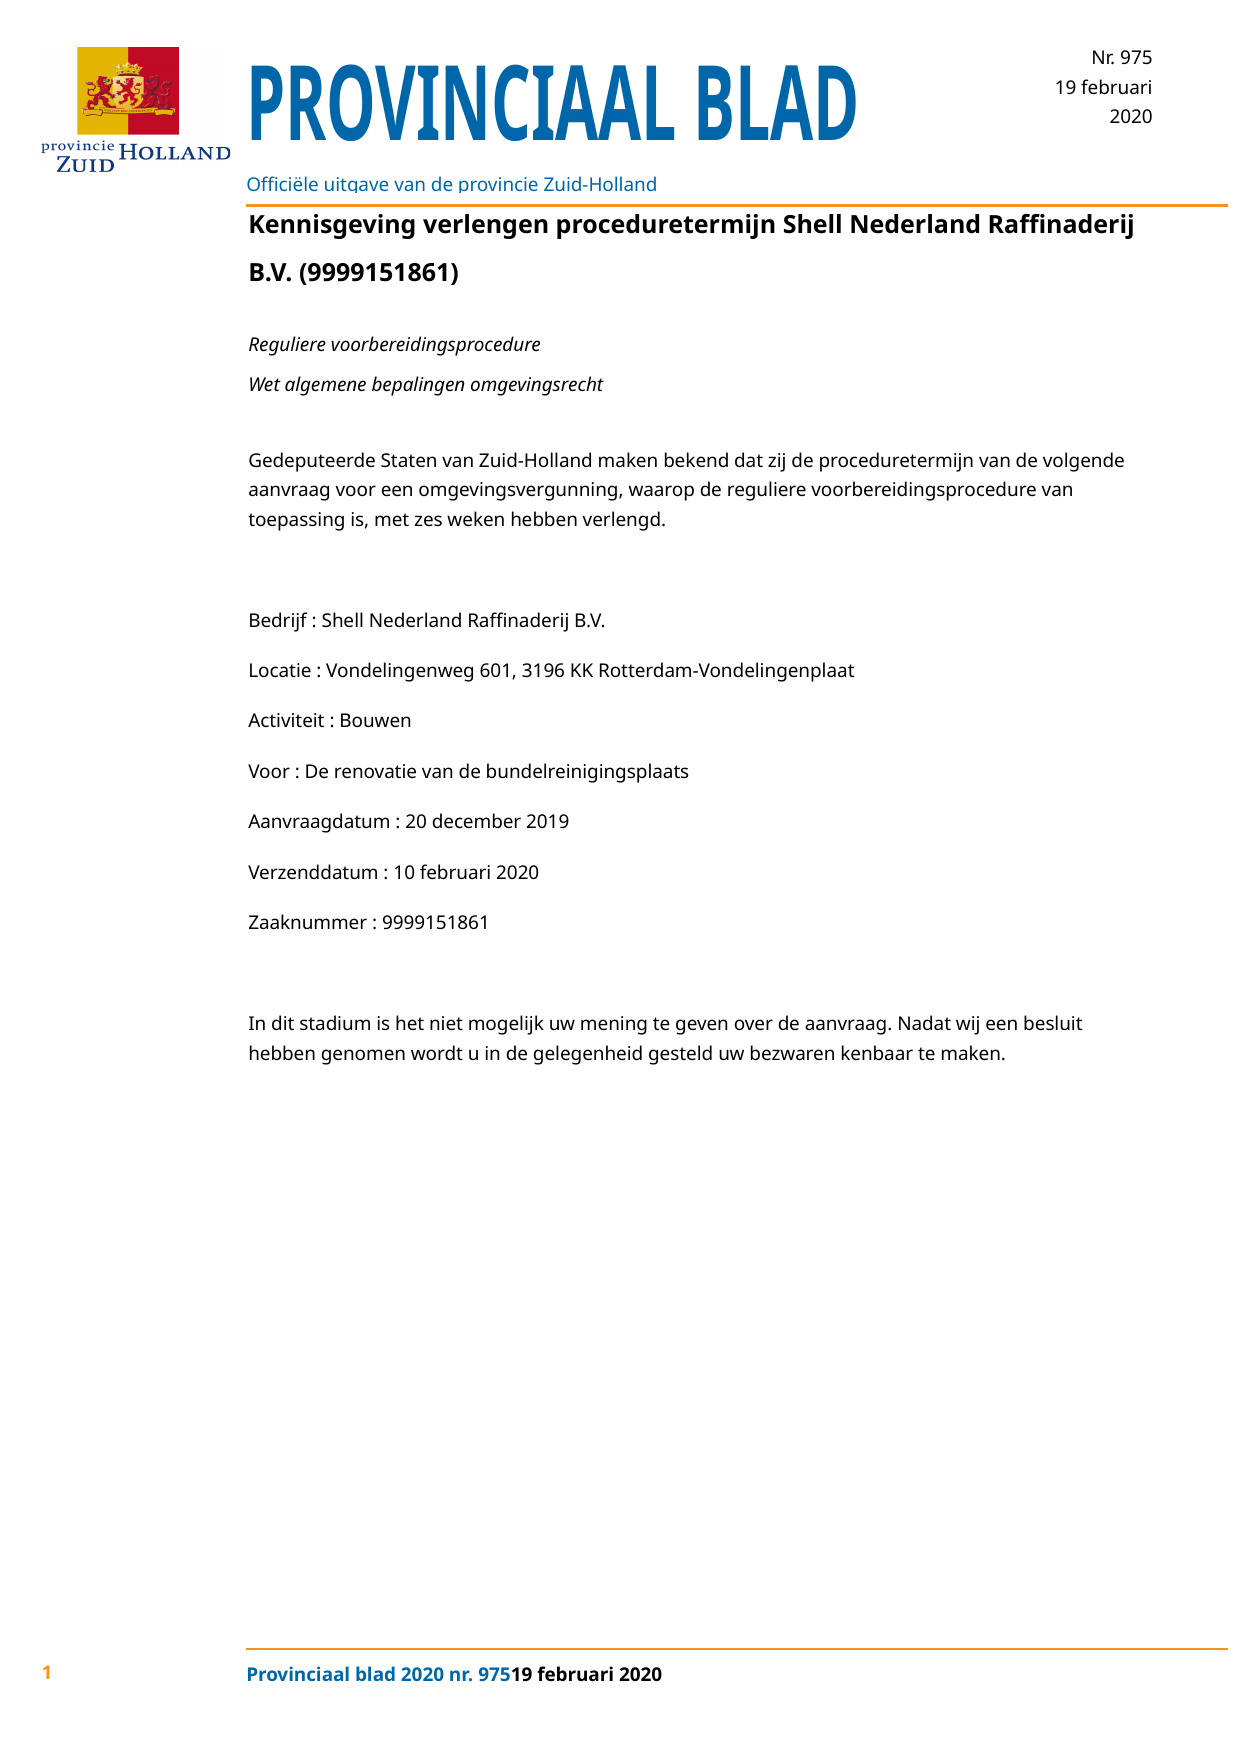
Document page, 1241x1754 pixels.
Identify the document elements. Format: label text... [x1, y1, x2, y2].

text Activiteit : Bouwen [248, 708, 1152, 733]
text Verzenddatum : 10 februari 2020 [248, 859, 1152, 885]
text Reguliere voorbereidingsprocedure [248, 331, 1152, 357]
text Bedrijf : Shell Nederland Raffinaderij B.V. [248, 607, 1152, 633]
text Aanvraagdatum : 20 december 2019 [248, 808, 1152, 834]
text Locatie : Vondelingenweg 601, 3196 KK Rotterdam-Vondelingenplaat [248, 657, 1152, 683]
text Voor : De renovatie van de bundelreinigingsplaats [248, 758, 1152, 784]
text Zaaknummer : 9999151861 [248, 909, 1152, 935]
text In dit stadium is het niet mogelijk uw mening te geven over de aanvraag. Nadat wij een besluit hebben genomen wordt u in de gelegenheid gesteld uw bezwaren kenbaar te maken. [248, 1010, 1152, 1066]
text Kennisgeving verlengen proceduretermijn Shell Nederland Raffinaderij B.V. (9999151861) [248, 207, 1152, 288]
text Gedeputeerde Staten van Zuid-Holland maken bekend dat zij de proceduretermijn van de volgende aanvraag voor een omgevingsvergunning, waarop de reguliere voorbereidingsprocedure van toepassing is, met zes weken hebben verlengd. [248, 447, 1152, 532]
text Wet algemene bepalingen omgevingsrecht [248, 371, 1152, 396]
picture [41, 47, 231, 172]
